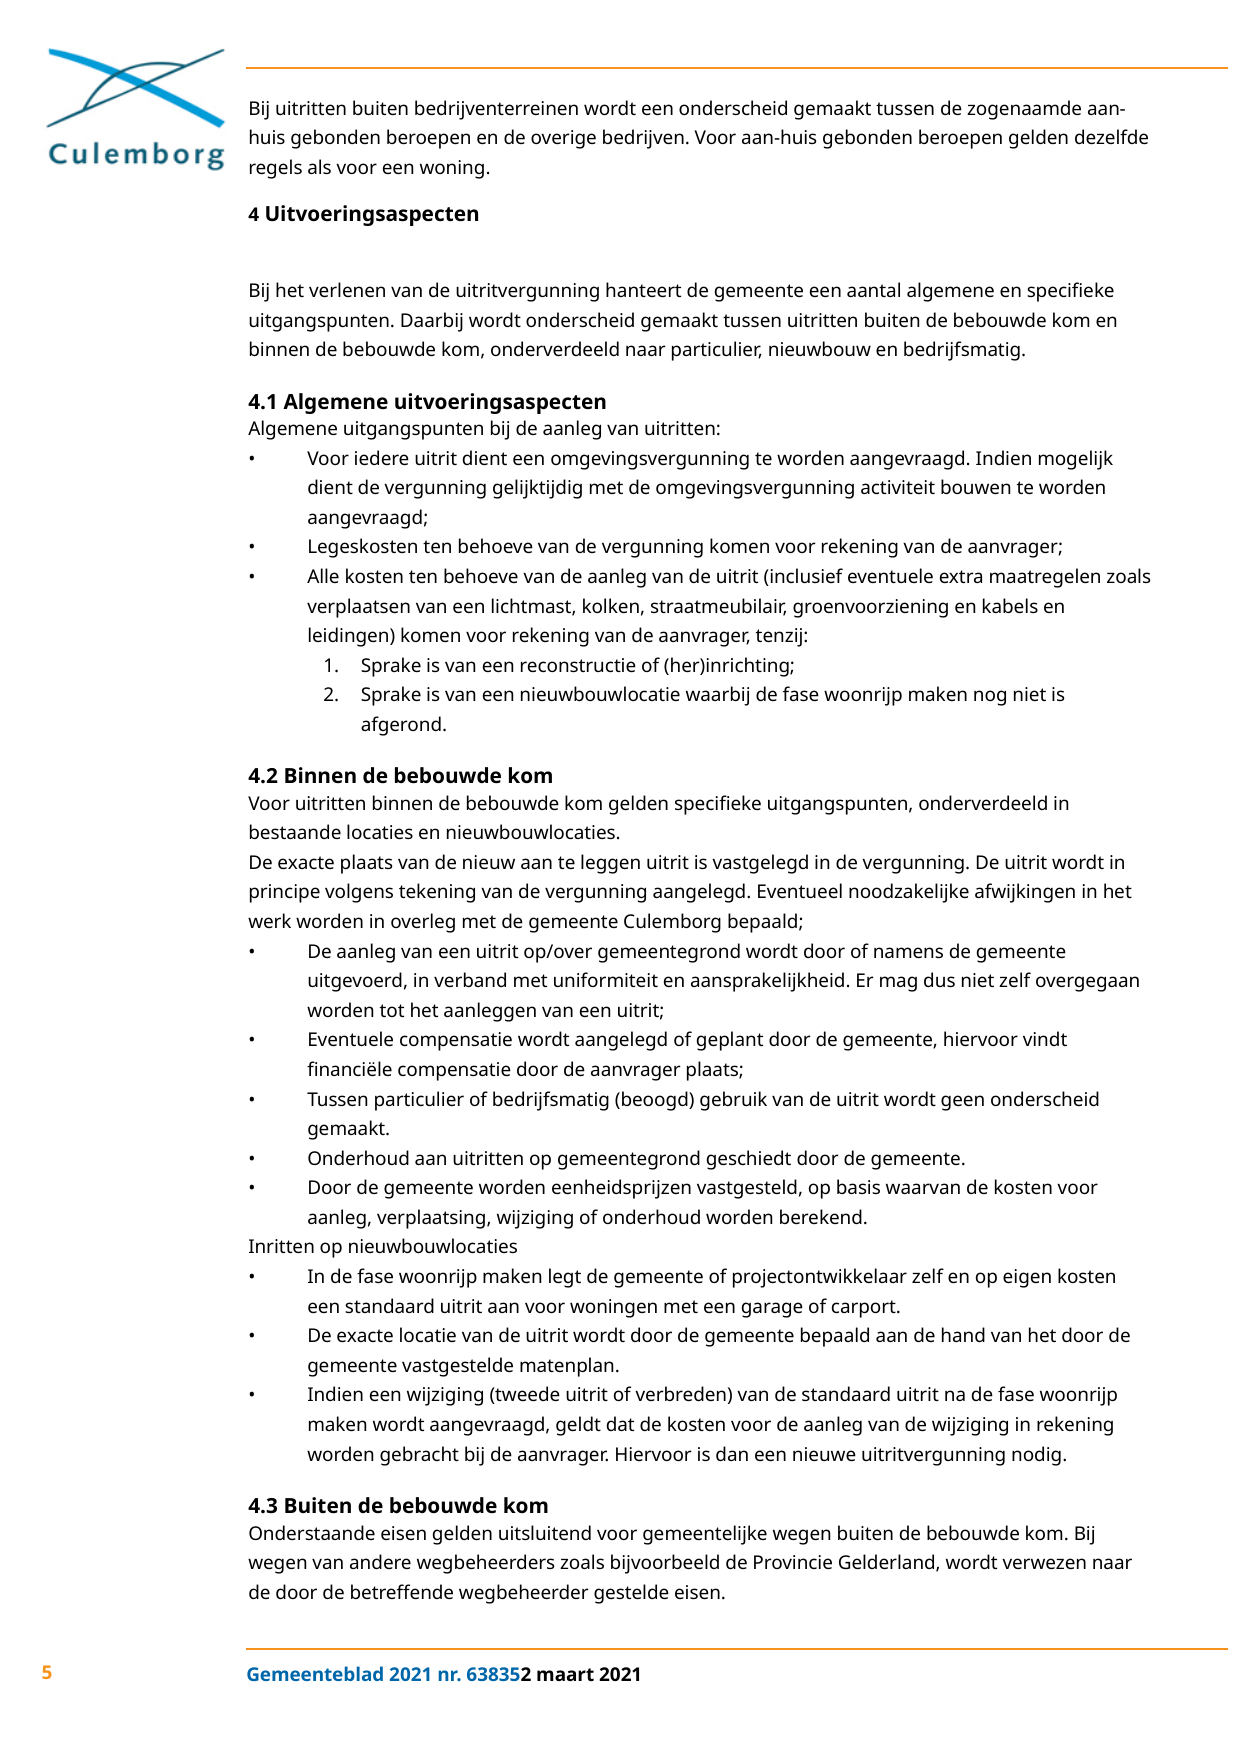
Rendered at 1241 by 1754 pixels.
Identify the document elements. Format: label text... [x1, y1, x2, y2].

list Alle kosten ten behoeve van de aanleg van de uitrit (inclusief eventuele extra maatregelen zoals verplaatsen van een lichtmast, kolken, straatmeubilair, groenvoorziening en kabels en leidingen) komen voor rekening van de aanvrager, tenzij: [248, 563, 1152, 648]
list Legeskosten ten behoeve van de vergunning komen voor rekening van de aanvrager; [248, 534, 1152, 559]
text Onderstaande eisen gelden uitsluitend voor gemeentelijke wegen buiten de bebouwde kom. Bij wegen van andere wegbeheerders zoals bijvoorbeeld de Provincie Gelderland, wordt verwezen naar de door de betreffende wegbeheerder gestelde eisen. [248, 1520, 1152, 1604]
list In de fase woonrijp maken legt de gemeente of projectontwikkelaar zelf en op eigen kosten een standaard uitrit aan voor woningen met een garage of carport. [248, 1263, 1152, 1319]
list Eventuele compensatie wordt aangelegd of geplant door de gemeente, hiervoor vindt financiële compensatie door de aanvrager plaats; [248, 1027, 1152, 1082]
text Bij het verlenen van de uitritvergunning hanteert de gemeente een aantal algemene en specifieke uitgangspunten. Daarbij wordt onderscheid gemaakt tussen uitritten buiten de bebouwde kom en binnen de bebouwde kom, onderverdeeld naar particulier, nieuwbouw en bedrijfsmatig. [248, 277, 1152, 362]
list De aanleg van een uitrit op/over gemeentegrond wordt door of namens de gemeente uitgevoerd, in verband met uniformiteit en aansprakelijkheid. Er mag dus niet zelf overgegaan worden tot het aanleggen van een uitrit; [248, 938, 1152, 1023]
list Door de gemeente worden eenheidsprijzen vastgesteld, op basis waarvan de kosten voor aanleg, verplaatsing, wijziging of onderhoud worden berekend. [248, 1174, 1152, 1230]
text De exacte plaats van de nieuw aan te leggen uitrit is vastgelegd in de vergunning. De uitrit wordt in principe volgens tekening van de vergunning aangelegd. Eventueel noodzakelijke afwijkingen in het werk worden in overleg met de gemeente Culemborg bepaald; [248, 849, 1152, 934]
list Tussen particulier of bedrijfsmatig (beoogd) gebruik van de uitrit wordt geen onderscheid gemaakt. [248, 1086, 1152, 1141]
text Voor uitritten binnen de bebouwde kom gelden specifieke uitgangspunten, onderverdeeld in bestaande locaties en nieuwbouwlocaties. [248, 790, 1152, 845]
text 4.1 Algemene uitvoeringsaspecten [248, 387, 1152, 415]
text 4.3 Buiten de bebouwde kom [248, 1491, 1152, 1520]
list Onderhoud aan uitritten op gemeentegrond geschiedt door de gemeente. [248, 1145, 1152, 1171]
text 4 Uitvoeringsaspecten [248, 199, 1152, 228]
list Indien een wijziging (tweede uitrit of verbreden) van de standaard uitrit na de fase woonrijp maken wordt aangevraagd, geldt dat de kosten voor de aanleg van de wijziging in rekening worden gebracht bij de aanvrager. Hiervoor is dan een nieuwe uitritvergunning nodig. [248, 1382, 1152, 1467]
text 4.2 Binnen de bebouwde kom [248, 762, 1152, 790]
picture [41, 47, 231, 172]
text Algemene uitgangspunten bij de aanleg van uitritten: [248, 415, 1152, 441]
text Inritten op nieuwbouwlocaties [248, 1234, 1152, 1259]
list Sprake is van een nieuwbouwlocatie waarbij de fase woonrijp maken nog niet is afgerond. [323, 682, 1152, 737]
list De exacte locatie van de uitrit wordt door de gemeente bepaald aan de hand van het door de gemeente vastgestelde matenplan. [248, 1322, 1152, 1378]
text Bij uitritten buiten bedrijventerreinen wordt een onderscheid gemaakt tussen de zogenaamde aan-huis gebonden beroepen en de overige bedrijven. Voor aan-huis gebonden beroepen gelden dezelfde regels als voor een woning. [248, 95, 1152, 180]
list Voor iedere uitrit dient een omgevingsvergunning te worden aangevraagd. Indien mogelijk dient de vergunning gelijktijdig met de omgevingsvergunning activiteit bouwen te worden aangevraagd; [248, 445, 1152, 530]
list Sprake is van een reconstructie of (her)inrichting; [323, 652, 1152, 678]
